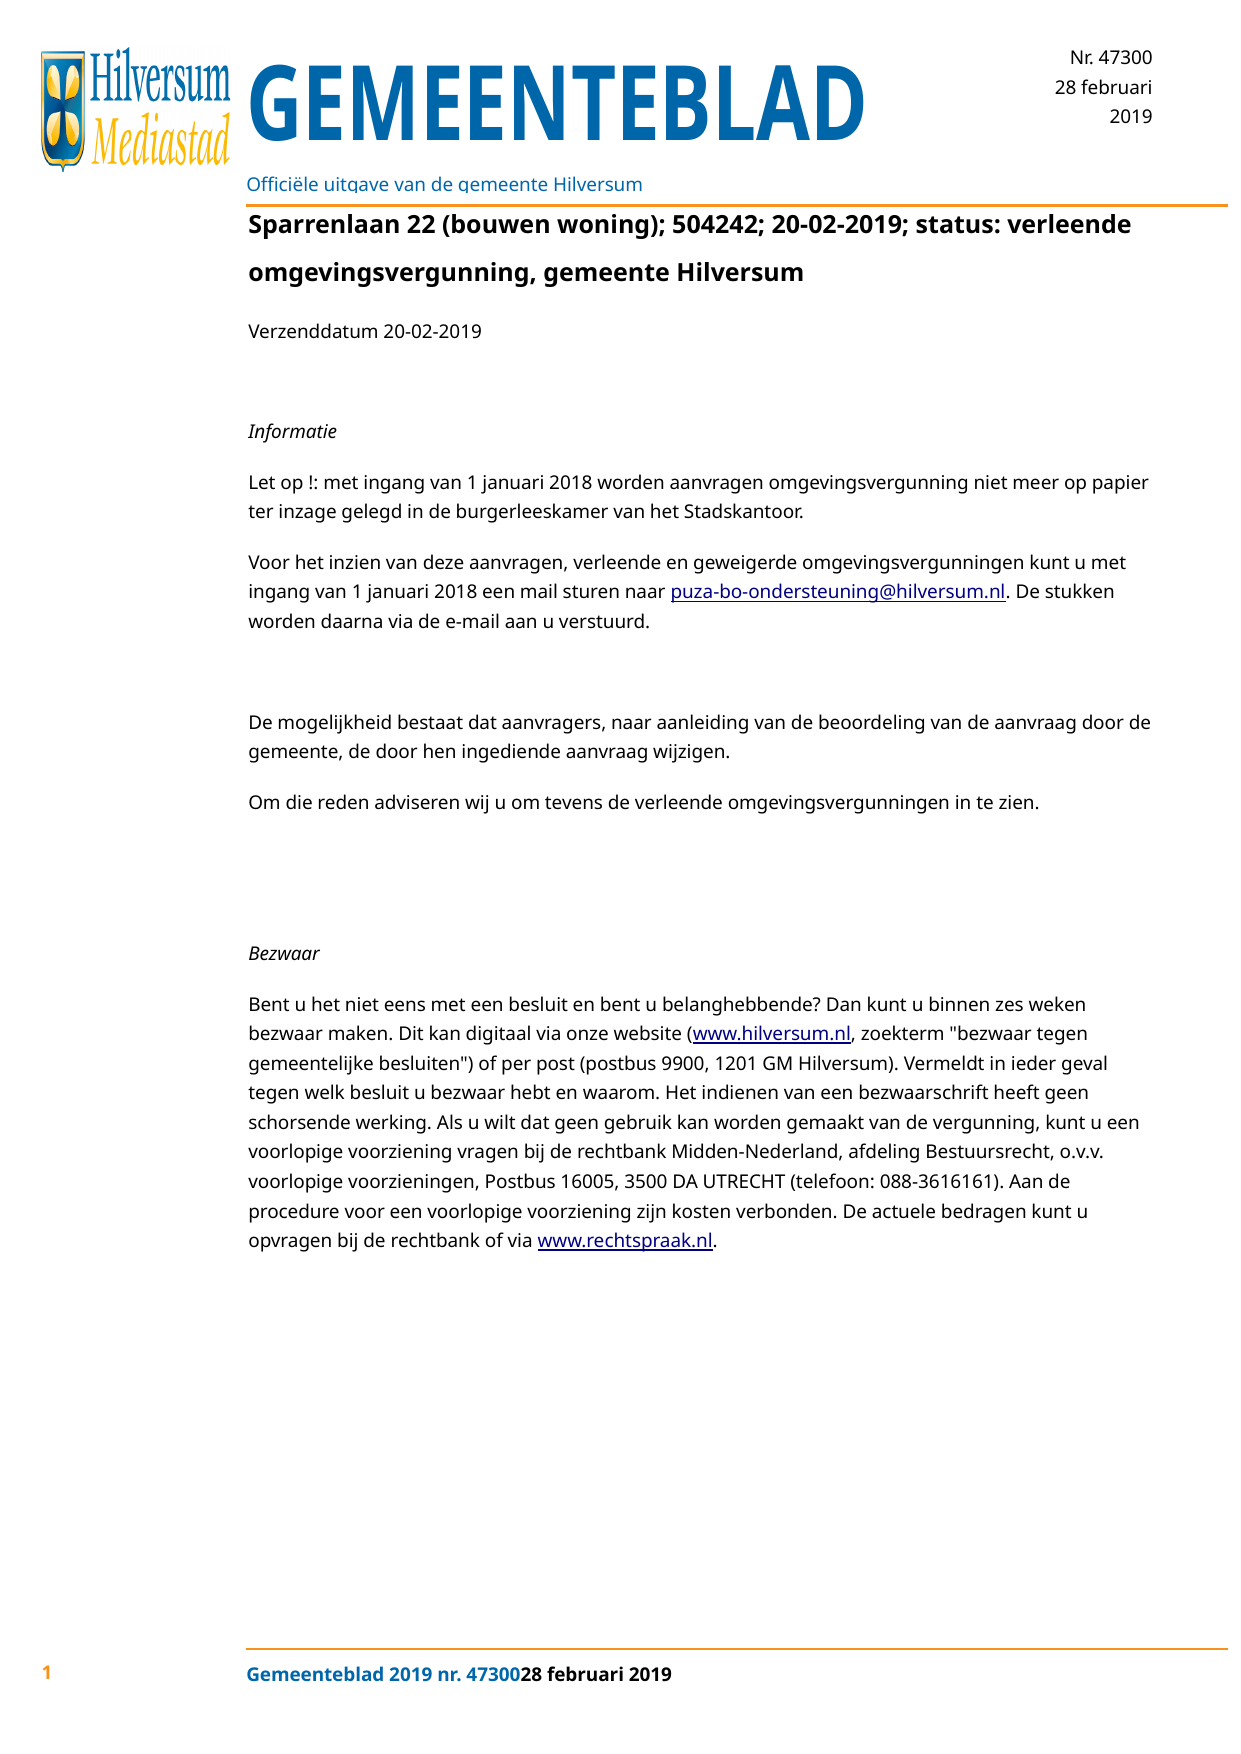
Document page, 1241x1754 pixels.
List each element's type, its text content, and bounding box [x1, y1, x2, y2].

text Verzenddatum 20-02-2019 [248, 318, 1152, 344]
text Bezwaar [248, 940, 1152, 966]
text Bent u het niet eens met een besluit en bent u belanghebbende? Dan kunt u binnen zes weken bezwaar maken. Dit kan digitaal via onze website (www.hilversum.nl, zoekterm "bezwaar tegen gemeentelijke besluiten") of per post (postbus 9900, 1201 GM Hilversum). Vermeldt in ieder geval tegen welk besluit u bezwaar hebt en waarom. Het indienen van een bezwaarschrift heeft geen schorsende werking. Als u wilt dat geen gebruik kan worden gemaakt van de vergunning, kunt u een voorlopige voorziening vragen bij de rechtbank Midden-Nederland, afdeling Bestuursrecht, o.v.v. voorlopige voorzieningen, Postbus 16005, 3500 DA UTRECHT (telefoon: 088-3616161). Aan de procedure voor een voorlopige voorziening zijn kosten verbonden. De actuele bedragen kunt u opvragen bij de rechtbank of via www.rechtspraak.nl. [248, 991, 1152, 1253]
text De mogelijkheid bestaat dat aanvragers, naar aanleiding van de beoordeling van de aanvraag door de gemeente, de door hen ingediende aanvraag wijzigen. [248, 709, 1152, 764]
text Sparrenlaan 22 (bouwen woning); 504242; 20-02-2019; status: verleende omgevingsvergunning, gemeente Hilversum [248, 207, 1152, 288]
text Informatie [248, 419, 1152, 444]
text Om die reden adviseren wij u om tevens de verleende omgevingsvergunningen in te zien. [248, 789, 1152, 815]
picture [41, 47, 231, 172]
text Let op !: met ingang van 1 januari 2018 worden aanvragen omgevingsvergunning niet meer op papier ter inzage gelegd in de burgerleeskamer van het Stadskantoor. [248, 469, 1152, 524]
text Voor het inzien van deze aanvragen, verleende en geweigerde omgevingsvergunningen kunt u met ingang van 1 januari 2018 een mail sturen naar puza-bo-ondersteuning@hilversum.nl. De stukken worden daarna via de e-mail aan u verstuurd. [248, 549, 1152, 634]
